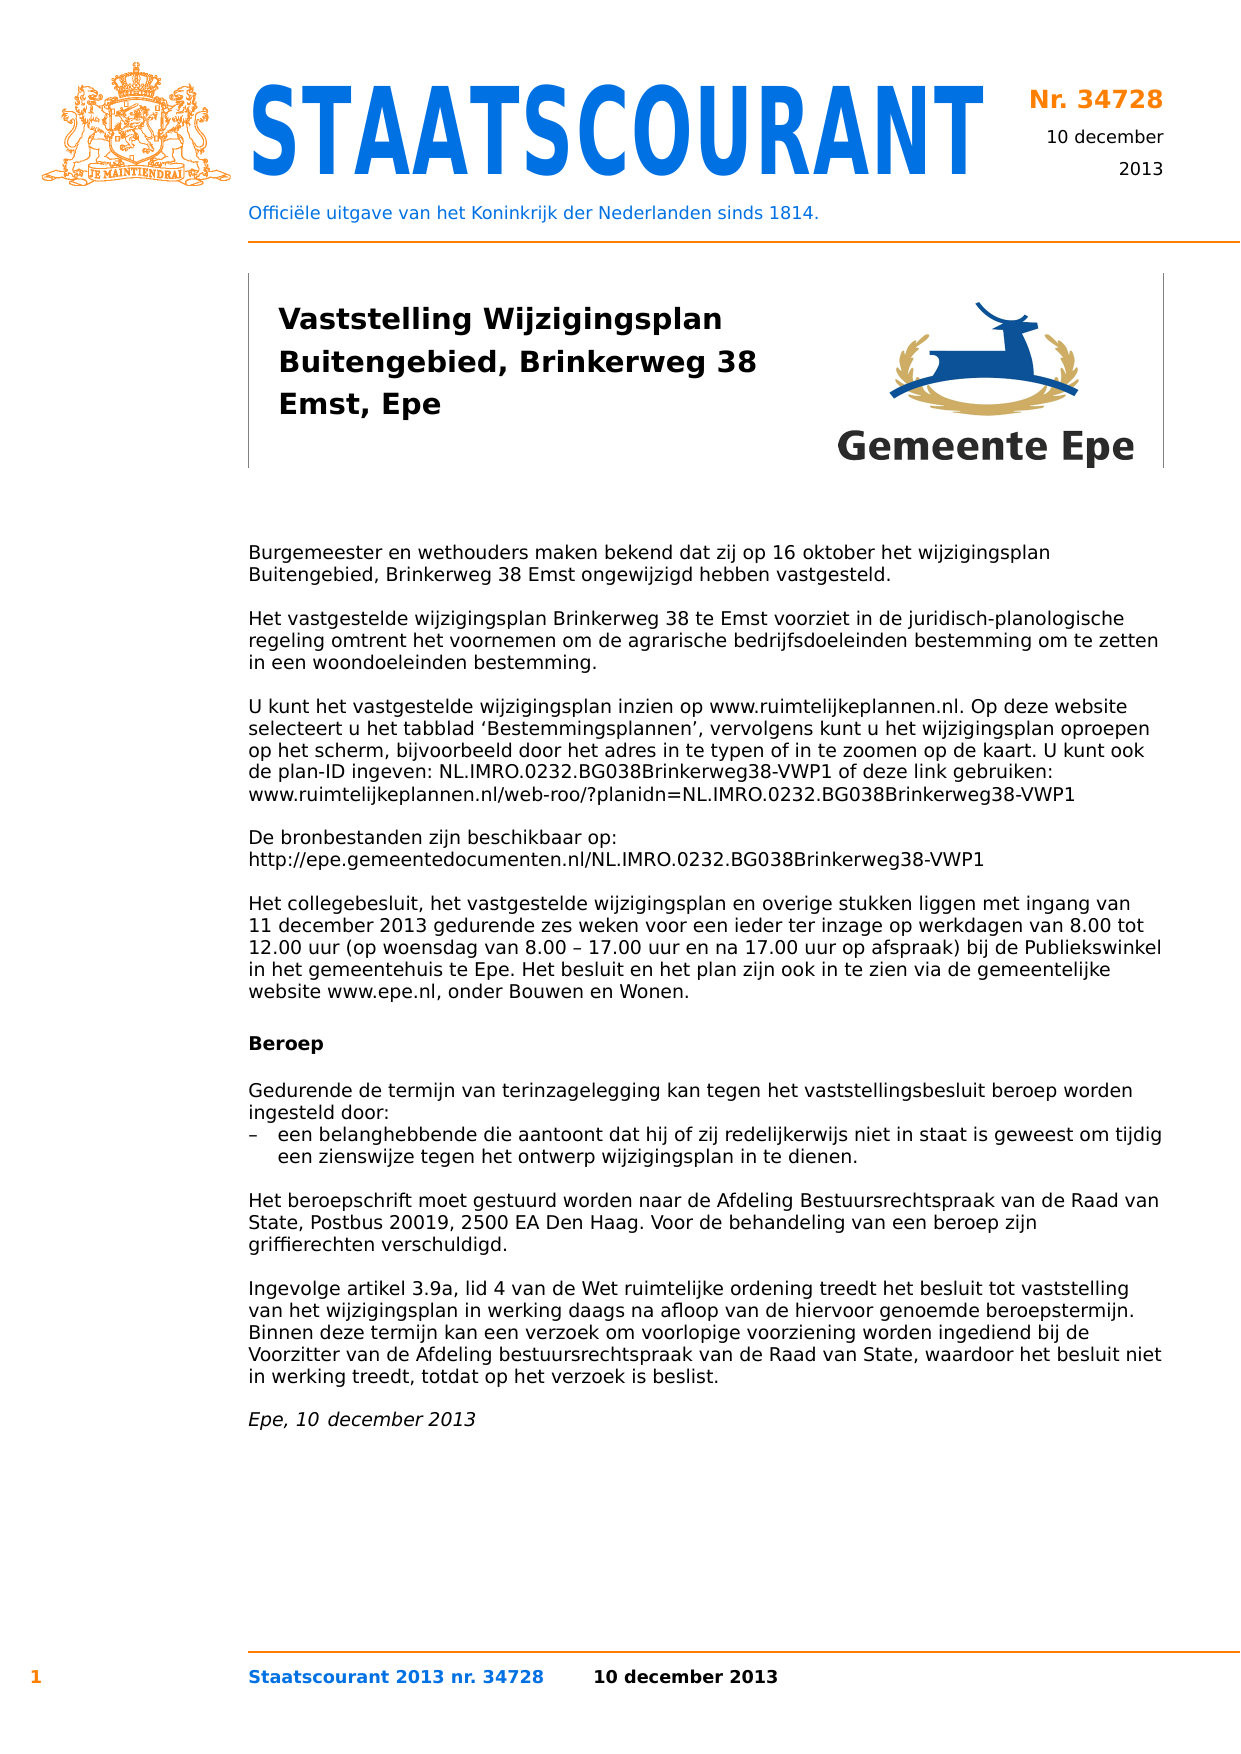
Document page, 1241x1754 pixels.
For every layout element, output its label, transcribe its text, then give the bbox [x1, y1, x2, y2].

text Ingevolge artikel 3.9a, lid 4 van de Wet ruimtelijke ordening treedt het besluit tot vaststelling van het wijzigingsplan in werking daags na afloop van de hiervoor genoemde beroepstermijn. Binnen deze termijn kan een verzoek om voorlopige voorziening worden ingediend bij de Voorzitter van de Afdeling bestuursrechtspraak van de Raad van State, waardoor het besluit niet in werking treedt, totdat op het verzoek is beslist. [248, 1278, 1163, 1387]
text Het collegebesluit, het vastgestelde wijzigingsplan en overige stukken liggen met ingang van 11 december 2013 gedurende zes weken voor een ieder ter inzage op werkdagen van 8.00 tot 12.00 uur (op woensdag van 8.00 – 17.00 uur en na 17.00 uur op afspraak) bij de Publiekswinkel in het gemeentehuis te Epe. Het besluit en het plan zijn ook in te zien via de gemeentelijke website www.epe.nl, onder Bouwen en Wonen. [248, 893, 1163, 1003]
text Burgemeester en wethouders maken bekend dat zij op 16 oktober het wijzigingsplan Buitengebied, Brinkerweg 38 Emst ongewijzigd hebben vastgesteld. [248, 542, 1163, 586]
table_cell 10 december [998, 121, 1240, 153]
text http://epe.gemeentedocumenten.nl/NL.IMRO.0232.BG038Brinkerweg38-VWP1 [248, 849, 1163, 871]
table_header Nr. 34728 [998, 62, 1240, 121]
text Het beroepschrift moet gestuurd worden naar de Afdeling Bestuursrechtspraak van de Raad van State, Postbus 20019, 2500 EA Den Haag. Voor de behandeling van een beroep zijn griffierechten verschuldigd. [248, 1190, 1163, 1256]
text U kunt het vastgestelde wijzigingsplan inzien op www.ruimtelijkeplannen.nl. Op deze website selecteert u het tabblad ‘Bestemmingsplannen’, vervolgens kunt u het wijzigingsplan oproepen op het scherm, bijvoorbeeld door het adres in te typen of in te zoomen op de kaart. U kunt ook de plan-ID ingeven: NL.IMRO.0232.BG038Brinkerweg38-VWP1 of deze link gebruiken: www.ruimtelijkeplannen.nl/web-roo/?planidn=NL.IMRO.0232.BG038Brinkerweg38-VWP1 [248, 696, 1163, 805]
table_header STAATSCOURANT [248, 62, 998, 203]
table_cell 2013 [998, 153, 1240, 203]
picture [838, 302, 1134, 468]
subtitle Vaststelling Wijzigingsplan Buitengebied, Brinkerweg 38 Emst, Epe [249, 273, 1163, 468]
text – een belanghebbende die aantoont dat hij of zij redelijkerwijs niet in staat is geweest om tijdig een zienswijze tegen het ontwerp wijzigingsplan in te dienen. [248, 1124, 1163, 1168]
text De bronbestanden zijn beschikbaar op: [248, 827, 1163, 849]
subtitle Beroep [248, 1033, 1163, 1055]
table_cell Officiële uitgave van het Koninkrijk der Nederlanden sinds 1814. [248, 203, 1240, 241]
text Het vastgestelde wijzigingsplan Brinkerweg 38 te Emst voorziet in de juridisch-planologische regeling omtrent het voornemen om de agrarische bedrijfsdoeleinden bestemming om te zetten in een woondoeleinden bestemming. [248, 608, 1163, 674]
text Gedurende de termijn van terinzagelegging kan tegen het vaststellingsbesluit beroep worden ingesteld door: [248, 1080, 1163, 1124]
text Epe, 10 december 2013 [248, 1409, 1163, 1431]
table_header [25, 62, 248, 241]
picture [41, 62, 231, 186]
